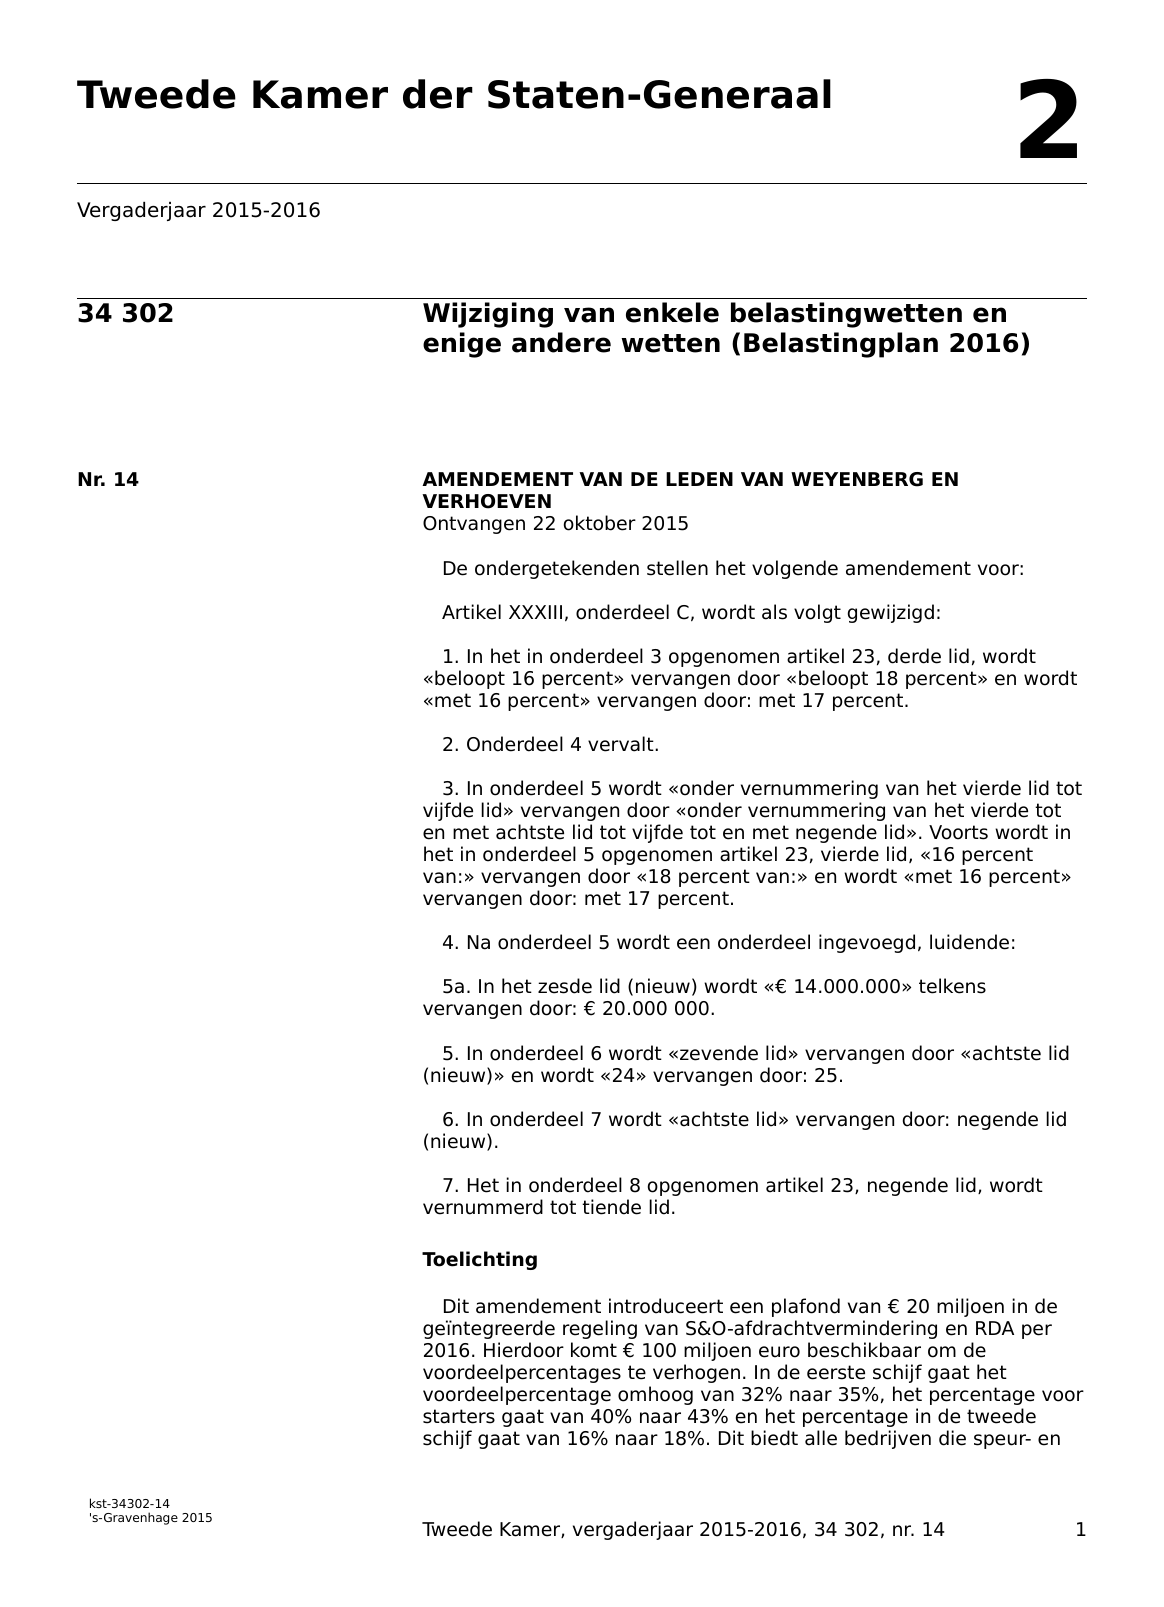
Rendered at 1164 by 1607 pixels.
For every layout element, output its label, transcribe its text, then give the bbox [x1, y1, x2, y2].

table_header Tweede Kamer der Staten-Generaal [77, 59, 886, 183]
text 7. Het in onderdeel 8 opgenomen artikel 23, negende lid, wordt vernummerd tot tiende lid. [422, 1175, 1087, 1219]
text 5. In onderdeel 6 wordt «zevende lid» vervangen door «achtste lid (nieuw)» en wordt «24» vervangen door: 25. [422, 1042, 1087, 1086]
text 2. Onderdeel 4 vervalt. [422, 734, 1087, 756]
text 1. In het in onderdeel 3 opgenomen artikel 23, derde lid, wordt «beloopt 16 percent» vervangen door «beloopt 18 percent» en wordt «met 16 percent» vervangen door: met 17 percent. [422, 646, 1087, 712]
text 's-Gravenhage 2015 [88, 1511, 323, 1525]
subtitle 34 302 Wijziging van enkele belastingwetten en enige andere wetten (Belastingplan 2016) [77, 299, 1087, 358]
subtitle Toelichting [422, 1249, 1087, 1271]
text De ondergetekenden stellen het volgende amendement voor: [422, 557, 1087, 579]
text 3. In onderdeel 5 wordt «onder vernummering van het vierde lid tot vijfde lid» vervangen door «onder vernummering van het vierde tot en met achtste lid tot vijfde tot en met negende lid». Voorts wordt in het in onderdeel 5 opgenomen artikel 23, vierde lid, «16 percent van:» vervangen door «18 percent van:» en wordt «met 16 percent» vervangen door: met 17 percent. [422, 778, 1087, 910]
text 6. In onderdeel 7 wordt «achtste lid» vervangen door: negende lid (nieuw). [422, 1109, 1087, 1153]
text Ontvangen 22 oktober 2015 [422, 513, 1087, 535]
text Dit amendement introduceert een plafond van € 20 miljoen in de geïntegreerde regeling van S&O-afdrachtvermindering en RDA per 2016. Hierdoor komt € 100 miljoen euro beschikbaar om de voordeelpercentages te verhogen. In de eerste schijf gaat het voordeelpercentage omhoog van 32% naar 35%, het percentage voor starters gaat van 40% naar 43% en het percentage in de tweede schijf gaat van 16% naar 18%. Dit biedt alle bedrijven die speur- en [422, 1296, 1087, 1449]
text kst-34302-14 [88, 1497, 323, 1511]
table_cell Vergaderjaar 2015-2016 [77, 184, 1087, 298]
text 5a. In het zesde lid (nieuw) wordt «€ 14.000.000» telkens vervangen door: € 20.000 000. [422, 976, 1087, 1020]
text 4. Na onderdeel 5 wordt een onderdeel ingevoegd, luidende: [422, 932, 1087, 954]
text Artikel XXXIII, onderdeel C, wordt als volgt gewijzigd: [422, 602, 1087, 624]
subtitle Nr. 14 AMENDEMENT VAN DE LEDEN VAN WEYENBERG EN VERHOEVEN [77, 469, 1087, 513]
table_header 2 [886, 59, 1087, 183]
